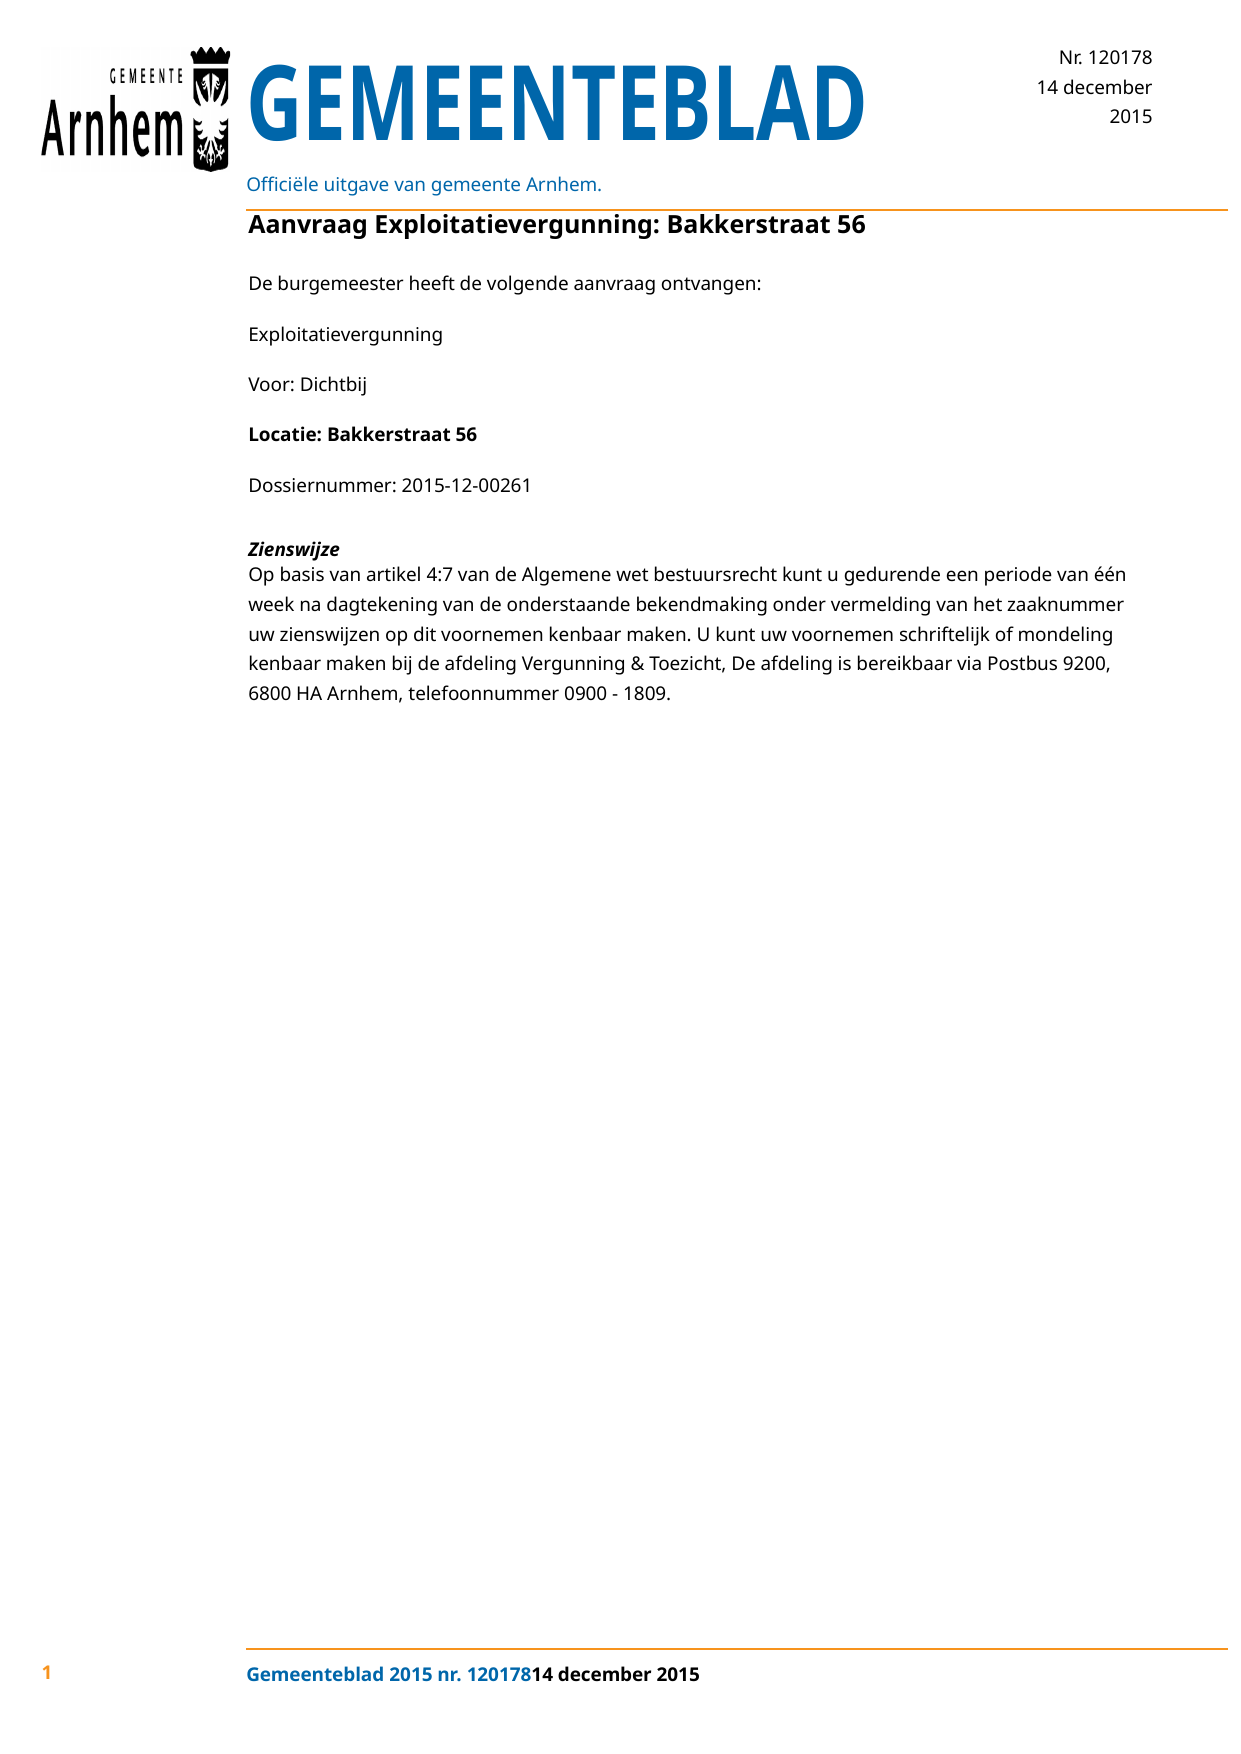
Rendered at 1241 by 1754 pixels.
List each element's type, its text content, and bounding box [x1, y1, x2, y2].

picture [41, 47, 231, 172]
text Voor: Dichtbij [248, 371, 1152, 397]
text Aanvraag Exploitatievergunning: Bakkerstraat 56 [248, 211, 1152, 241]
text Zienswijze [248, 536, 1152, 562]
text Dossiernummer: 2015-12-00261 [248, 472, 1152, 498]
text Exploitatievergunning [248, 321, 1152, 346]
text Locatie: Bakkerstraat 56 [248, 422, 1152, 447]
text Op basis van artikel 4:7 van de Algemene wet bestuursrecht kunt u gedurende een periode van één week na dagtekening van de onderstaande bekendmaking onder vermelding van het zaaknummer uw zienswijzen op dit voornemen kenbaar maken. U kunt uw voornemen schriftelijk of mondeling kenbaar maken bij de afdeling Vergunning & Toezicht, De afdeling is bereikbaar via Postbus 9200, 6800 HA Arnhem, telefoonnummer 0900 - 1809. [248, 562, 1152, 706]
text De burgemeester heeft de volgende aanvraag ontvangen: [248, 270, 1152, 296]
